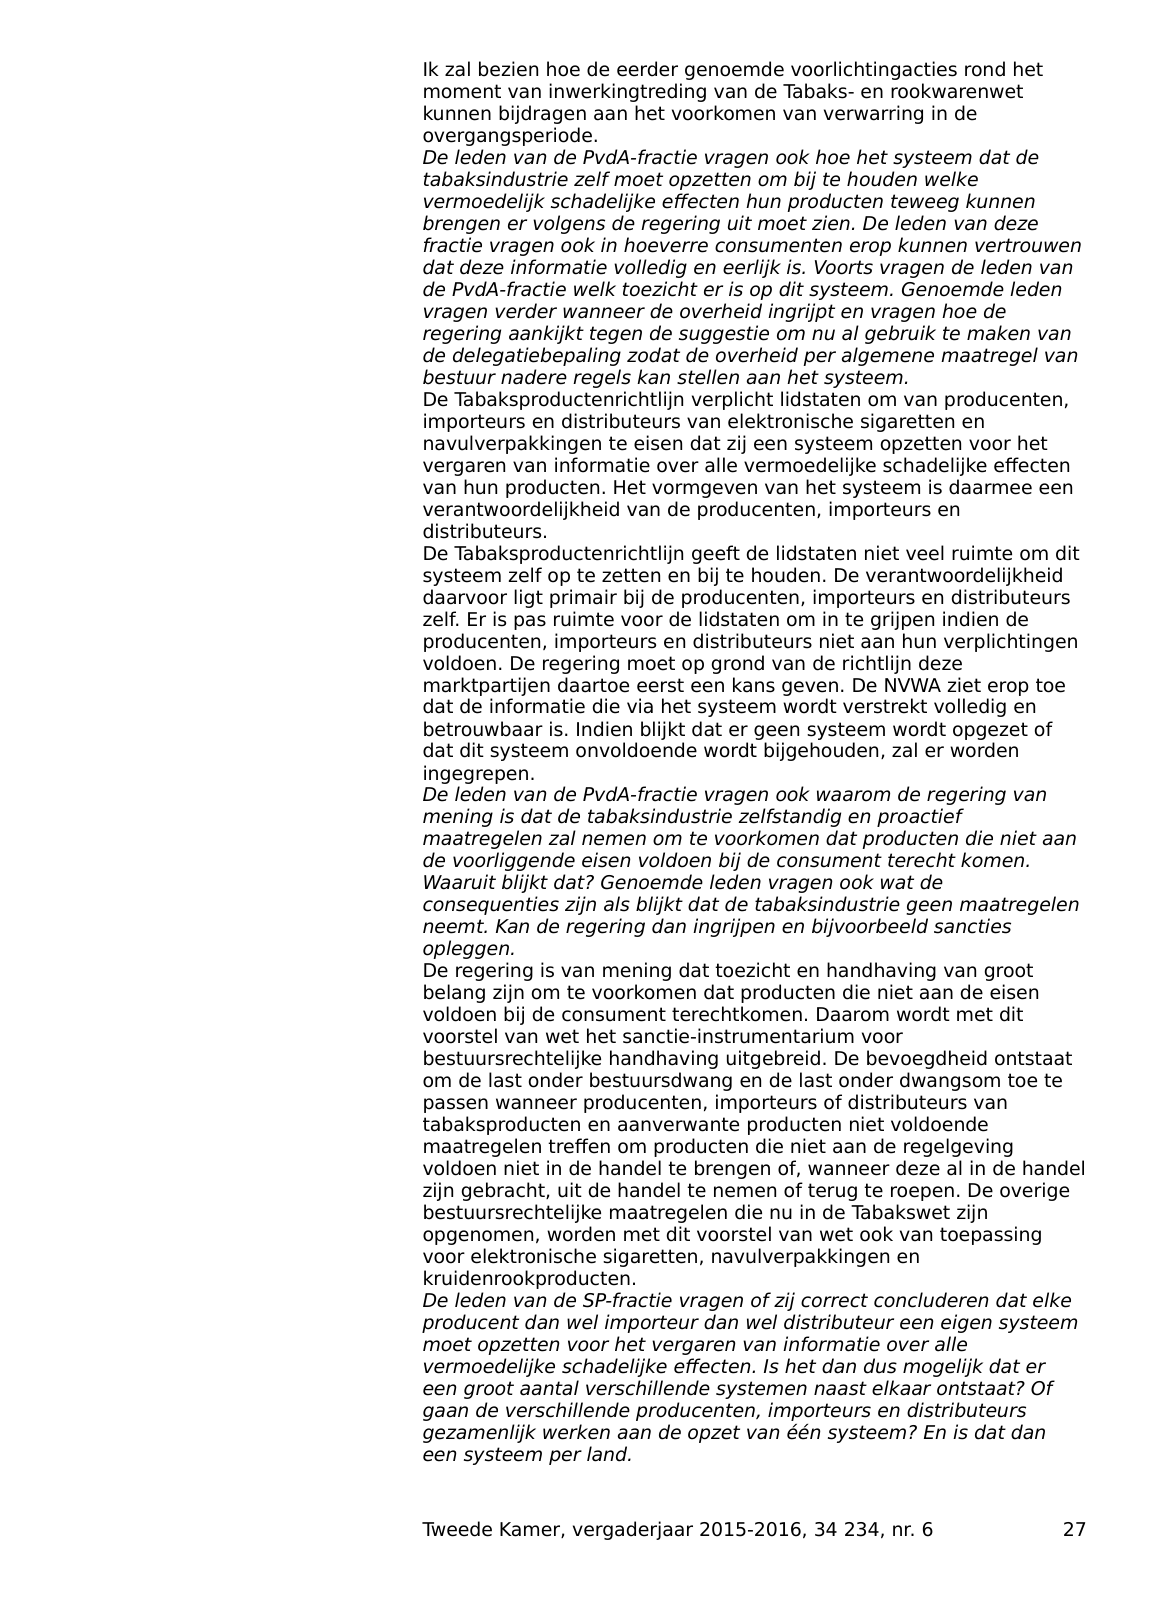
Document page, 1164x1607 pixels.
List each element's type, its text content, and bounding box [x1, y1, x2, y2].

text De Tabaksproductenrichtlijn verplicht lidstaten om van producenten, importeurs en distributeurs van elektronische sigaretten en navulverpakkingen te eisen dat zij een systeem opzetten voor het vergaren van informatie over alle vermoedelijke schadelijke effecten van hun producten. Het vormgeven van het systeem is daarmee een verantwoordelijkheid van de producenten, importeurs en distributeurs. [422, 389, 1087, 543]
text De Tabaksproductenrichtlijn geeft de lidstaten niet veel ruimte om dit systeem zelf op te zetten en bij te houden. De verantwoordelijkheid daarvoor ligt primair bij de producenten, importeurs en distributeurs zelf. Er is pas ruimte voor de lidstaten om in te grijpen indien de producenten, importeurs en distributeurs niet aan hun verplichtingen voldoen. De regering moet op grond van de richtlijn deze marktpartijen daartoe eerst een kans geven. De NVWA ziet erop toe dat de informatie die via het systeem wordt verstrekt volledig en betrouwbaar is. Indien blijkt dat er geen systeem wordt opgezet of dat dit systeem onvoldoende wordt bijgehouden, zal er worden ingegrepen. [422, 543, 1087, 784]
text De leden van de SP-fractie vragen of zij correct concluderen dat elke producent dan wel importeur dan wel distributeur een eigen systeem moet opzetten voor het vergaren van informatie over alle vermoedelijke schadelijke effecten. Is het dan dus mogelijk dat er een groot aantal verschillende systemen naast elkaar ontstaat? Of gaan de verschillende producenten, importeurs en distributeurs gezamenlijk werken aan de opzet van één systeem? En is dat dan een systeem per land. [422, 1290, 1087, 1466]
text Ik zal bezien hoe de eerder genoemde voorlichtingacties rond het moment van inwerkingtreding van de Tabaks- en rookwarenwet kunnen bijdragen aan het voorkomen van verwarring in de overgangsperiode. [422, 59, 1087, 147]
text De leden van de PvdA-fractie vragen ook waarom de regering van mening is dat de tabaksindustrie zelfstandig en proactief maatregelen zal nemen om te voorkomen dat producten die niet aan de voorliggende eisen voldoen bij de consument terecht komen. Waaruit blijkt dat? Genoemde leden vragen ook wat de consequenties zijn als blijkt dat de tabaksindustrie geen maatregelen neemt. Kan de regering dan ingrijpen en bijvoorbeeld sancties opleggen. [422, 784, 1087, 960]
text De regering is van mening dat toezicht en handhaving van groot belang zijn om te voorkomen dat producten die niet aan de eisen voldoen bij de consument terechtkomen. Daarom wordt met dit voorstel van wet het sanctie-instrumentarium voor bestuursrechtelijke handhaving uitgebreid. De bevoegdheid ontstaat om de last onder bestuursdwang en de last onder dwangsom toe te passen wanneer producenten, importeurs of distributeurs van tabaksproducten en aanverwante producten niet voldoende maatregelen treffen om producten die niet aan de regelgeving voldoen niet in de handel te brengen of, wanneer deze al in de handel zijn gebracht, uit de handel te nemen of terug te roepen. De overige bestuursrechtelijke maatregelen die nu in de Tabakswet zijn opgenomen, worden met dit voorstel van wet ook van toepassing voor elektronische sigaretten, navulverpakkingen en kruidenrookproducten. [422, 960, 1087, 1290]
text De leden van de PvdA-fractie vragen ook hoe het systeem dat de tabaksindustrie zelf moet opzetten om bij te houden welke vermoedelijk schadelijke effecten hun producten teweeg kunnen brengen er volgens de regering uit moet zien. De leden van deze fractie vragen ook in hoeverre consumenten erop kunnen vertrouwen dat deze informatie volledig en eerlijk is. Voorts vragen de leden van de PvdA-fractie welk toezicht er is op dit systeem. Genoemde leden vragen verder wanneer de overheid ingrijpt en vragen hoe de regering aankijkt tegen de suggestie om nu al gebruik te maken van de delegatiebepaling zodat de overheid per algemene maatregel van bestuur nadere regels kan stellen aan het systeem. [422, 147, 1087, 389]
